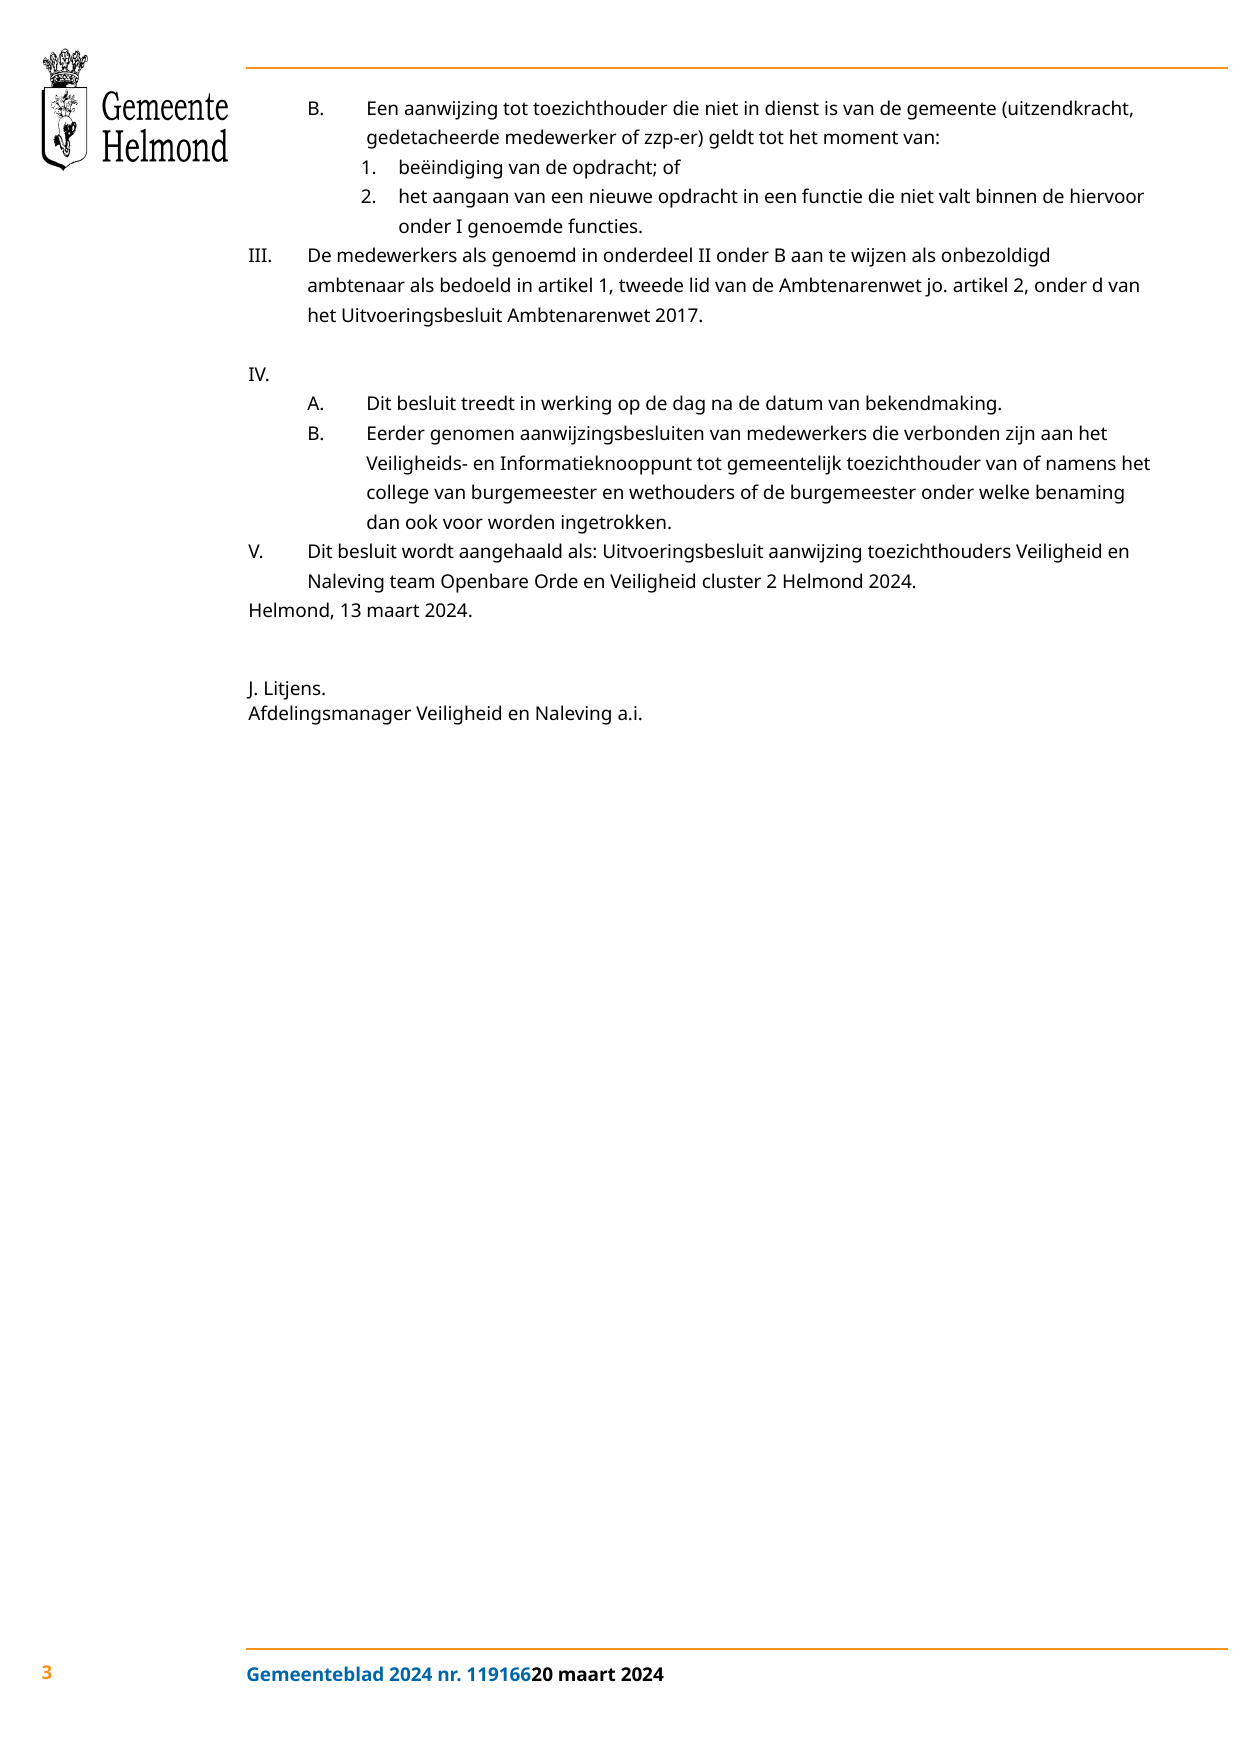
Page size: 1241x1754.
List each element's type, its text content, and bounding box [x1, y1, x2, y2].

list Eerder genomen aanwijzingsbesluiten van medewerkers die verbonden zijn aan het Veiligheids- en Informatieknooppunt tot gemeentelijk toezichthouder van of namens het college van burgemeester en wethouders of de burgemeester onder welke benaming dan ook voor worden ingetrokken. [307, 420, 1152, 535]
list Dit besluit wordt aangehaald als: Uitvoeringsbesluit aanwijzing toezichthouders Veiligheid en Naleving team Openbare Orde en Veiligheid cluster 2 Helmond 2024. [248, 538, 1152, 594]
text Afdelingsmanager Veiligheid en Naleving a.i. [248, 701, 1152, 726]
picture [41, 47, 231, 172]
list beëindiging van de opdracht; of [361, 154, 1152, 180]
list het aangaan van een nieuwe opdracht in een functie die niet valt binnen de hiervoor onder I genoemde functies. [361, 183, 1152, 239]
list De medewerkers als genoemd in onderdeel II onder B aan te wijzen als onbezoldigd ambtenaar als bedoeld in artikel 1, tweede lid van de Ambtenarenwet jo. artikel 2, onder d van het Uitvoeringsbesluit Ambtenarenwet 2017. [248, 243, 1152, 328]
list Dit besluit treedt in werking op de dag na de datum van bekendmaking. [307, 391, 1152, 416]
text Helmond, 13 maart 2024. [248, 598, 1152, 623]
text J. Litjens. [248, 675, 1152, 701]
list Een aanwijzing tot toezichthouder die niet in dienst is van de gemeente (uitzendkracht, gedetacheerde medewerker of zzp-er) geldt tot het moment van: [307, 95, 1152, 150]
